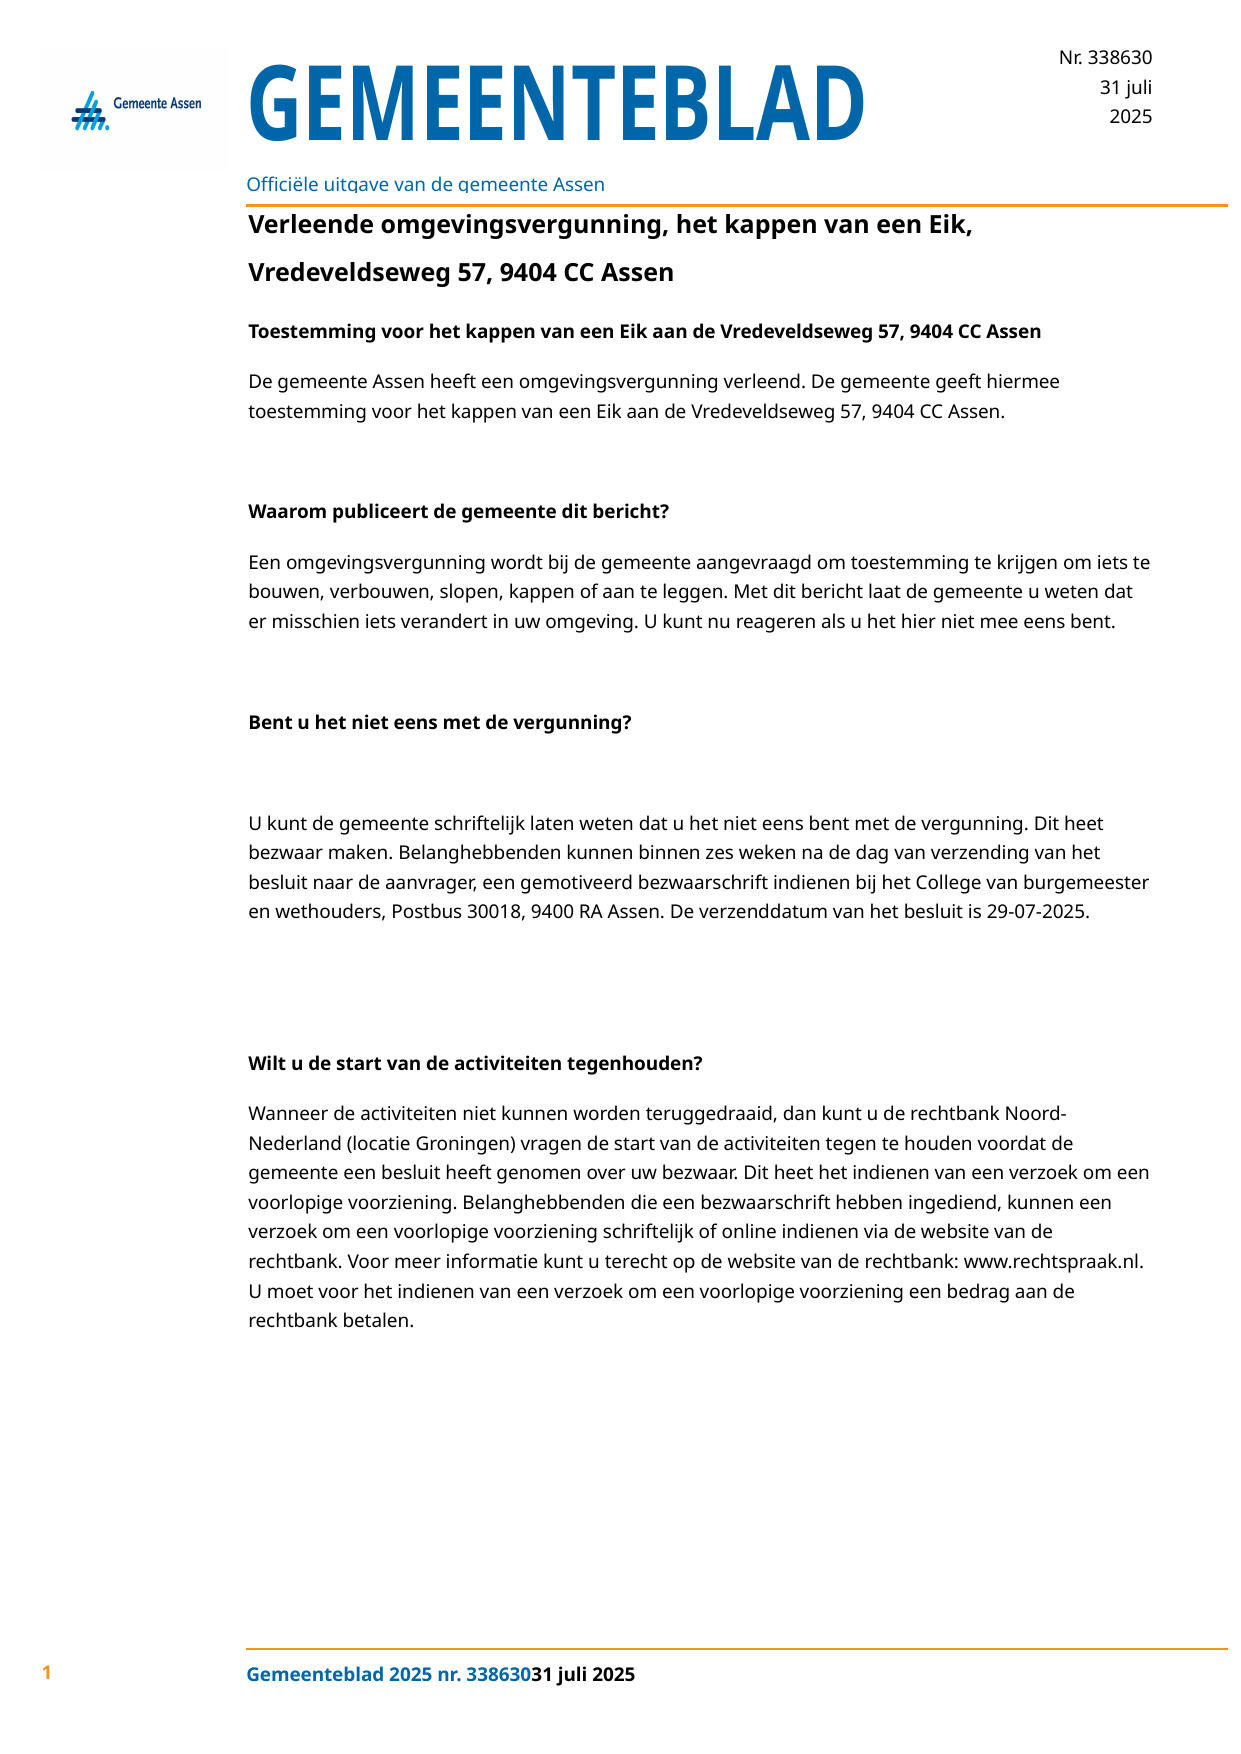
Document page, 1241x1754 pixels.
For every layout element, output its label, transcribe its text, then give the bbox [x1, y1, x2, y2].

text U kunt de gemeente schriftelijk laten weten dat u het niet eens bent met de vergunning. Dit heet bezwaar maken. Belanghebbenden kunnen binnen zes weken na de dag van verzending van het besluit naar de aanvrager, een gemotiveerd bezwaarschrift indienen bij het College van burgemeester en wethouders, Postbus 30018, 9400 RA Assen. De verzenddatum van het besluit is 29-07-2025. [248, 810, 1152, 924]
picture [41, 47, 231, 172]
text Waarom publiceert de gemeente dit bericht? [248, 499, 1152, 524]
text De gemeente Assen heeft een omgevingsvergunning verleend. De gemeente geeft hiermee toestemming voor het kappen van een Eik aan de Vredeveldseweg 57, 9404 CC Assen. [248, 368, 1152, 424]
text Bent u het niet eens met de vergunning? [248, 709, 1152, 735]
text Toestemming voor het kappen van een Eik aan de Vredeveldseweg 57, 9404 CC Assen [248, 318, 1152, 344]
text Verleende omgevingsvergunning, het kappen van een Eik, Vredeveldseweg 57, 9404 CC Assen [248, 207, 1152, 288]
text Een omgevingsvergunning wordt bij de gemeente aangevraagd om toestemming te krijgen om iets te bouwen, verbouwen, slopen, kappen of aan te leggen. Met dit bericht laat de gemeente u weten dat er misschien iets verandert in uw omgeving. U kunt nu reageren als u het hier niet mee eens bent. [248, 549, 1152, 634]
text Wilt u de start van de activiteiten tegenhouden? [248, 1050, 1152, 1076]
text Wanneer de activiteiten niet kunnen worden teruggedraaid, dan kunt u de rechtbank Noord-Nederland (locatie Groningen) vragen de start van de activiteiten tegen te houden voordat de gemeente een besluit heeft genomen over uw bezwaar. Dit heet het indienen van een verzoek om een voorlopige voorziening. Belanghebbenden die een bezwaarschrift hebben ingediend, kunnen een verzoek om een voorlopige voorziening schriftelijk of online indienen via de website van de rechtbank. Voor meer informatie kunt u terecht op de website van de rechtbank: www.rechtspraak.nl. U moet voor het indienen van een verzoek om een voorlopige voorziening een bedrag aan de rechtbank betalen. [248, 1100, 1152, 1333]
